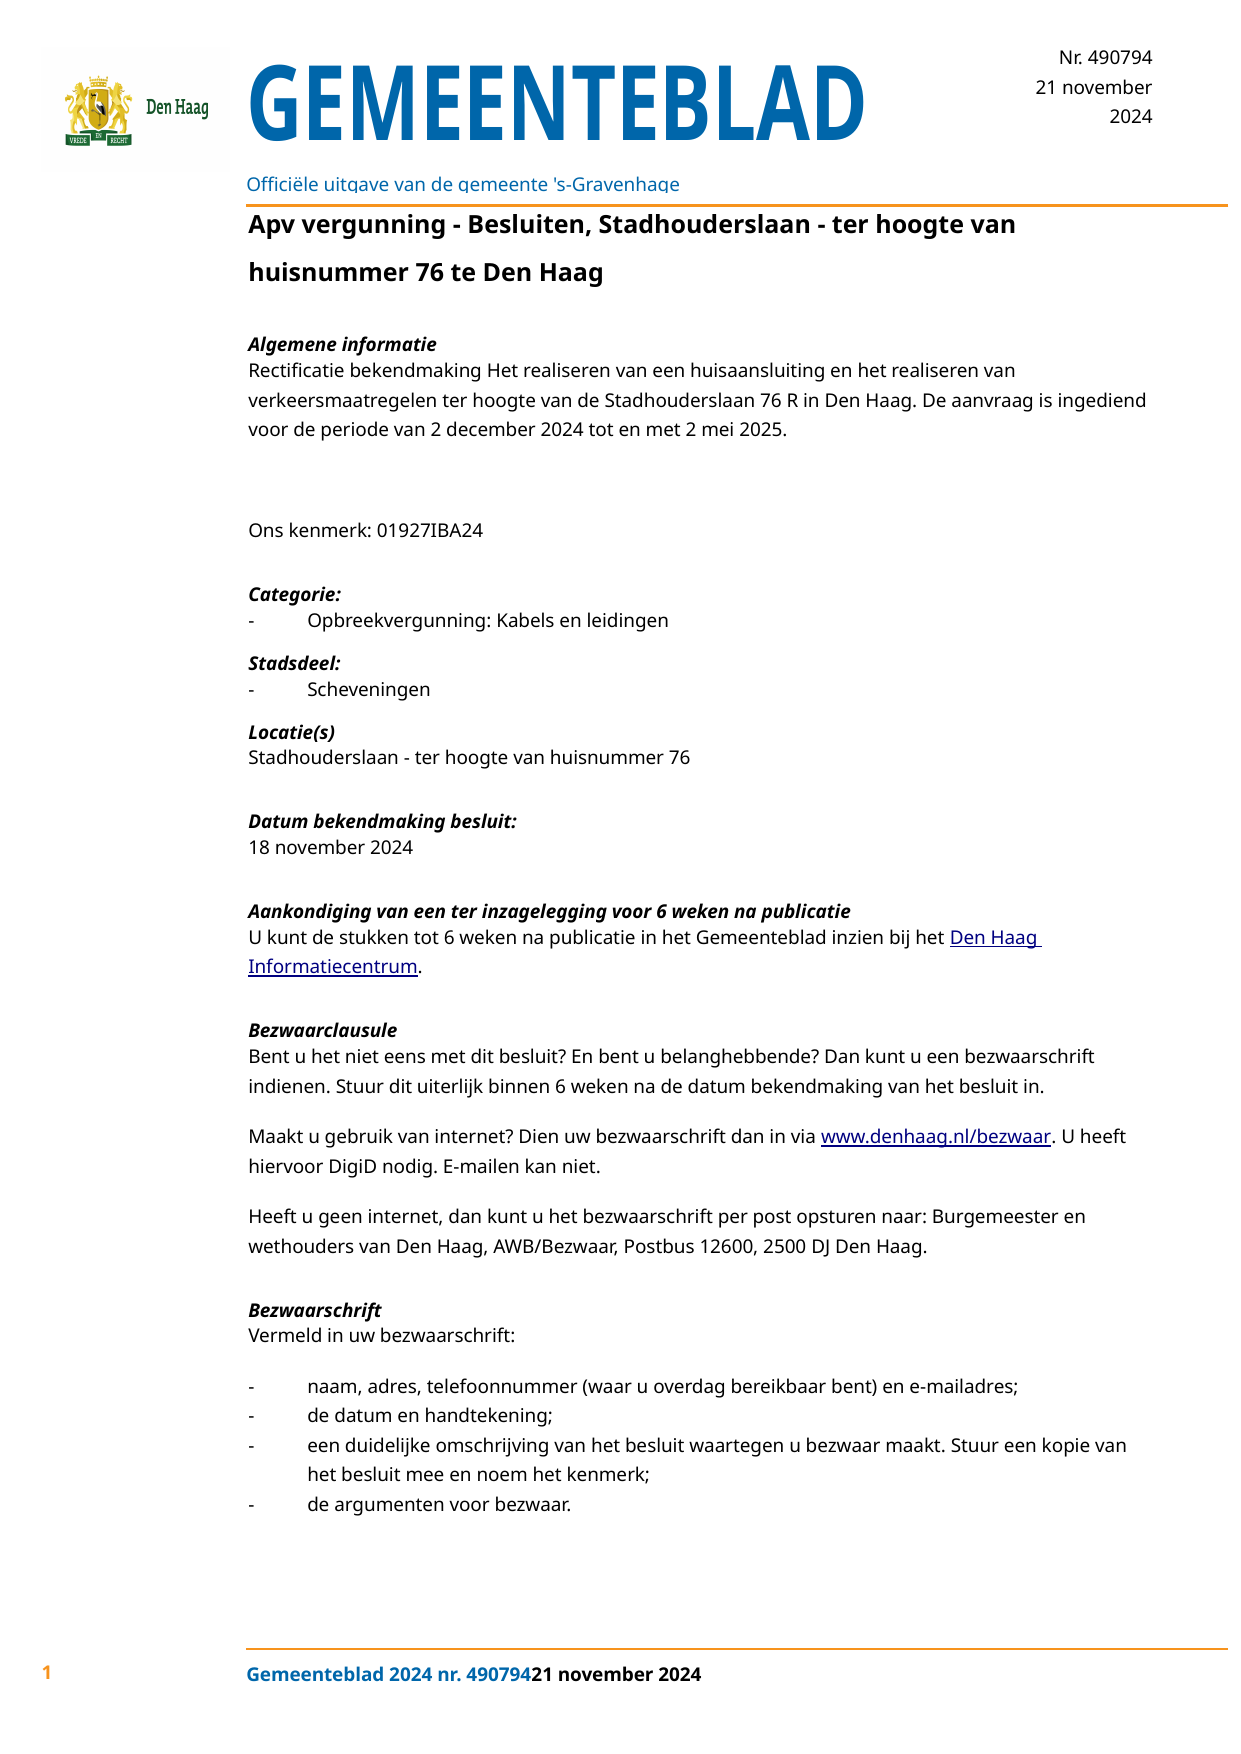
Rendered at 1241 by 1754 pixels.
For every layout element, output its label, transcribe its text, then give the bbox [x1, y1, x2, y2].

text Stadhouderslaan - ter hoogte van huisnummer 76 [248, 744, 1152, 770]
text Locatie(s) [248, 719, 1152, 744]
text Bezwaarclausule [248, 1017, 1152, 1043]
picture [41, 47, 231, 172]
text Heeft u geen internet, dan kunt u het bezwaarschrift per post opsturen naar: Burgemeester en wethouders van Den Haag, AWB/Bezwaar, Postbus 12600, 2500 DJ Den Haag. [248, 1203, 1152, 1258]
list de argumenten voor bezwaar. [248, 1491, 1152, 1517]
text Bezwaarschrift [248, 1297, 1152, 1322]
text Datum bekendmaking besluit: [248, 808, 1152, 834]
text Rectificatie bekendmaking Het realiseren van een huisaansluiting en het realiseren van verkeersmaatregelen ter hoogte van de Stadhouderslaan 76 R in Den Haag. De aanvraag is ingediend voor de periode van 2 december 2024 tot en met 2 mei 2025. [248, 357, 1152, 442]
list een duidelijke omschrijving van het besluit waartegen u bezwaar maakt. Stuur een kopie van het besluit mee en noem het kenmerk; [248, 1432, 1152, 1487]
list de datum en handtekening; [248, 1402, 1152, 1428]
text Algemene informatie [248, 331, 1152, 357]
list naam, adres, telefoonnummer (waar u overdag bereikbaar bent) en e-mailadres; [248, 1373, 1152, 1399]
text Maakt u gebruik van internet? Dien uw bezwaarschrift dan in via www.denhaag.nl/bezwaar. U heeft hiervoor DigiD nodig. E-mailen kan niet. [248, 1123, 1152, 1178]
text Stadsdeel: [248, 650, 1152, 676]
text Apv vergunning - Besluiten, Stadhouderslaan - ter hoogte van huisnummer 76 te Den Haag [248, 207, 1152, 288]
text Ons kenmerk: 01927IBA24 [248, 517, 1152, 543]
text Vermeld in uw bezwaarschrift: [248, 1322, 1152, 1348]
text 18 november 2024 [248, 834, 1152, 860]
list Opbreekvergunning: Kabels en leidingen [248, 607, 1152, 633]
text Categorie: [248, 581, 1152, 607]
list Scheveningen [248, 676, 1152, 701]
text U kunt de stukken tot 6 weken na publicatie in het Gemeenteblad inzien bij het Den Haag Informatiecentrum. [248, 924, 1152, 979]
text Bent u het niet eens met dit besluit? En bent u belanghebbende? Dan kunt u een bezwaarschrift indienen. Stuur dit uiterlijk binnen 6 weken na de datum bekendmaking van het besluit in. [248, 1043, 1152, 1098]
text Aankondiging van een ter inzagelegging voor 6 weken na publicatie [248, 898, 1152, 924]
